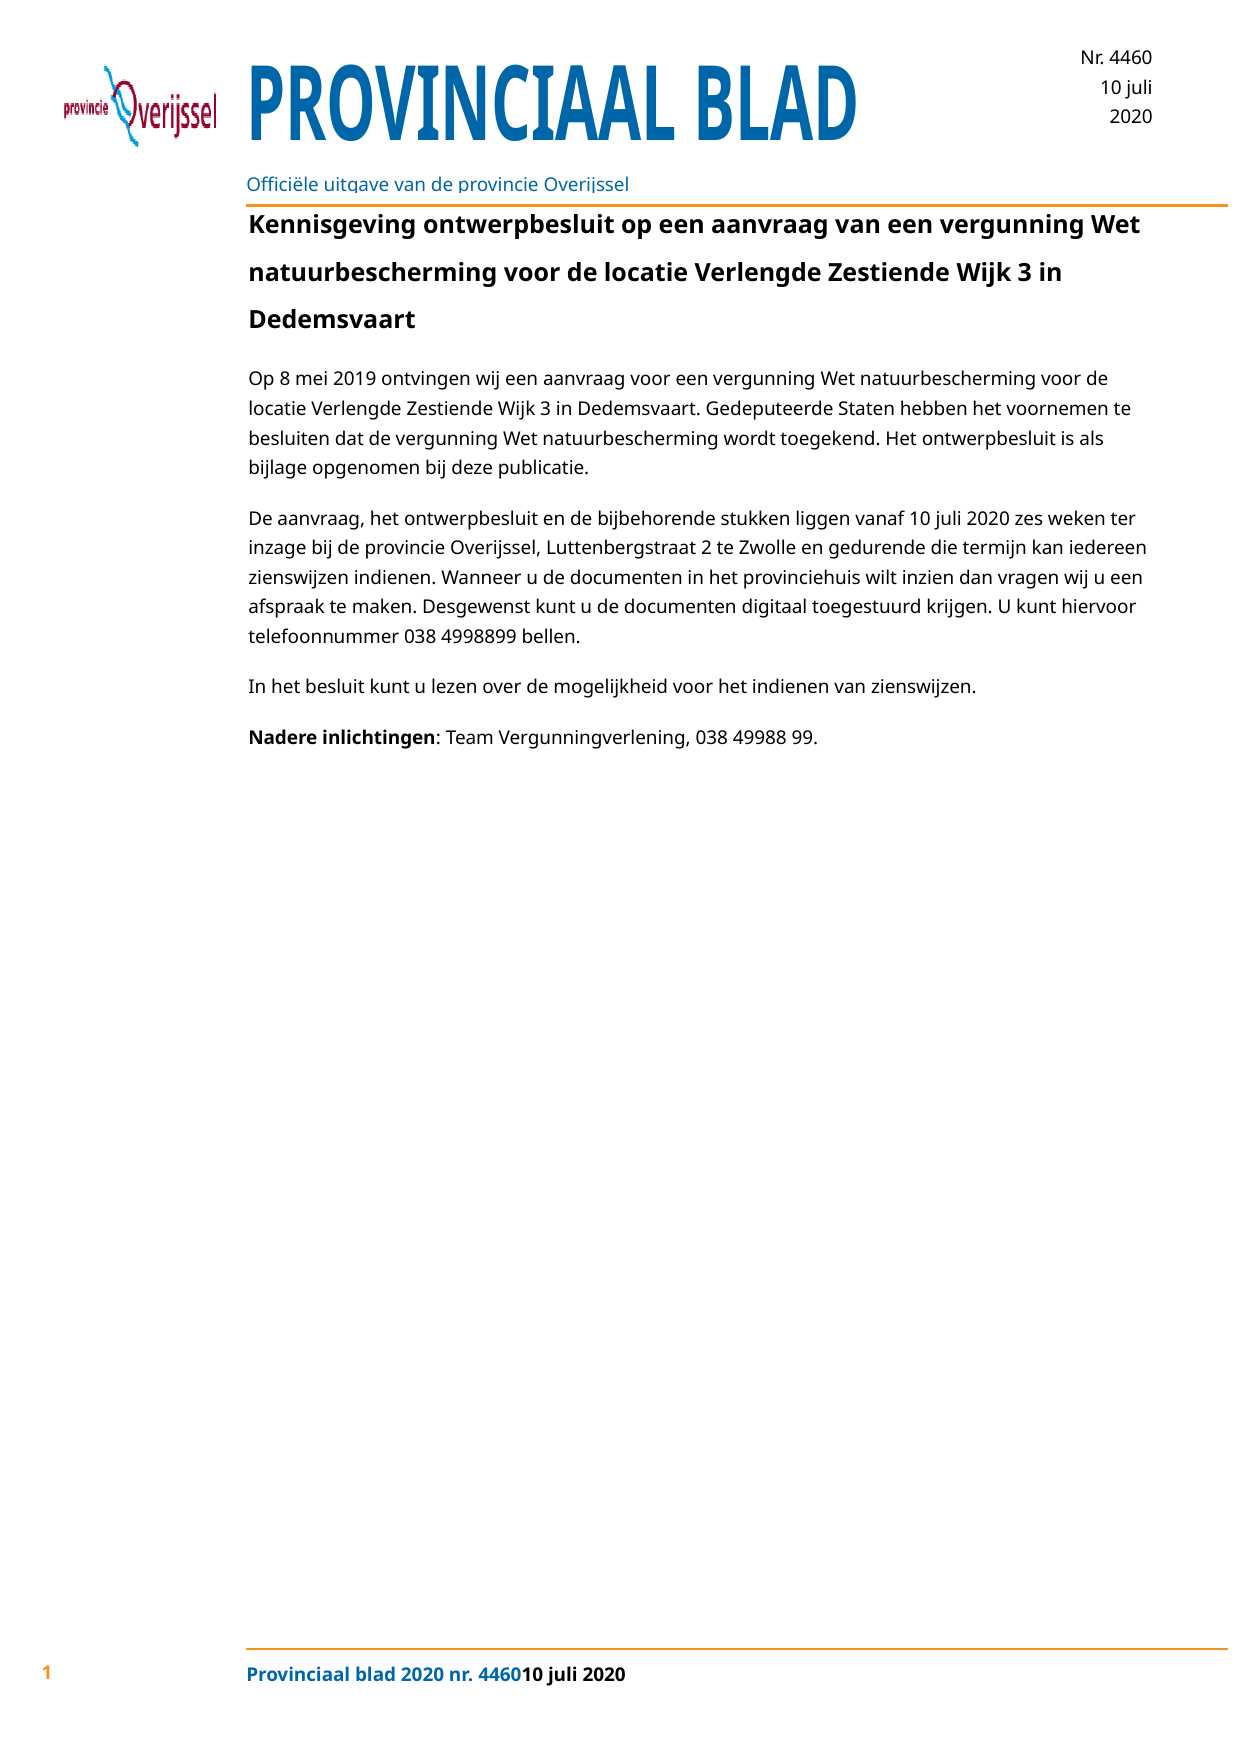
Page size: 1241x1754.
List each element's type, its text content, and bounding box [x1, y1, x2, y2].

text Nadere inlichtingen: Team Vergunningverlening, 038 49988 99. [248, 724, 1152, 749]
picture [41, 47, 231, 172]
text Op 8 mei 2019 ontvingen wij een aanvraag voor een vergunning Wet natuurbescherming voor de locatie Verlengde Zestiende Wijk 3 in Dedemsvaart. Gedeputeerde Staten hebben het voornemen te besluiten dat de vergunning Wet natuurbescherming wordt toegekend. Het ontwerpbesluit is als bijlage opgenomen bij deze publicatie. [248, 366, 1152, 480]
text Kennisgeving ontwerpbesluit op een aanvraag van een vergunning Wet natuurbescherming voor de locatie Verlengde Zestiende Wijk 3 in Dedemsvaart [248, 207, 1152, 336]
text De aanvraag, het ontwerpbesluit en de bijbehorende stukken liggen vanaf 10 juli 2020 zes weken ter inzage bij de provincie Overijssel, Luttenbergstraat 2 te Zwolle en gedurende die termijn kan iedereen zienswijzen indienen. Wanneer u de documenten in het provinciehuis wilt inzien dan vragen wij u een afspraak te maken. Desgewenst kunt u de documenten digitaal toegestuurd krijgen. U kunt hiervoor telefoonnummer 038 4998899 bellen. [248, 505, 1152, 649]
text In het besluit kunt u lezen over de mogelijkheid voor het indienen van zienswijzen. [248, 673, 1152, 699]
